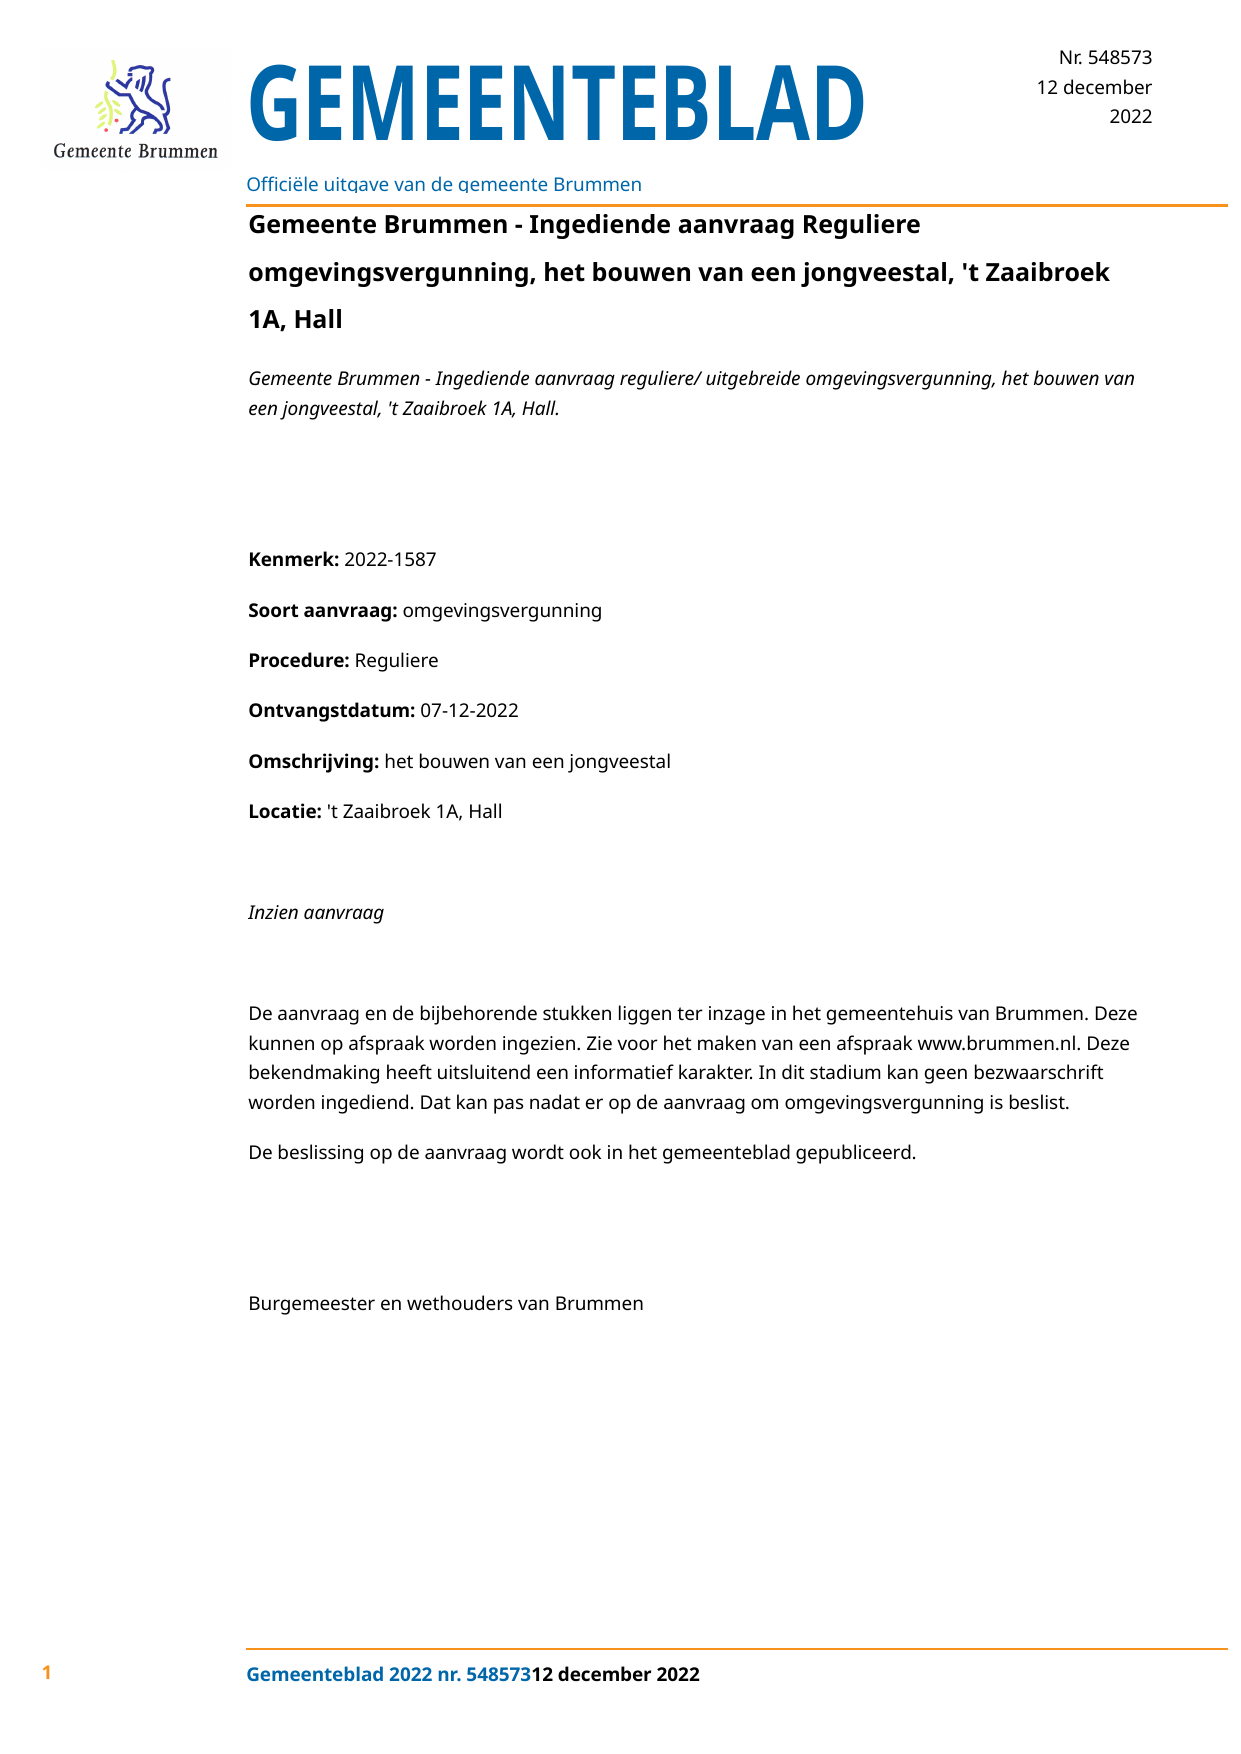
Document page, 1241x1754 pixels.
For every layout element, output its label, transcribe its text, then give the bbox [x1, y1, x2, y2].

picture [41, 47, 231, 172]
text Gemeente Brummen - Ingediende aanvraag Reguliere omgevingsvergunning, het bouwen van een jongveestal, 't Zaaibroek 1A, Hall [248, 207, 1152, 336]
text Kenmerk: 2022-1587 [248, 546, 1152, 572]
text Ontvangstdatum: 07-12-2022 [248, 698, 1152, 723]
text Locatie: 't Zaaibroek 1A, Hall [248, 798, 1152, 824]
text Burgemeester en wethouders van Brummen [248, 1291, 1152, 1316]
text De beslissing op de aanvraag wordt ook in het gemeenteblad gepubliceerd. [248, 1139, 1152, 1165]
text Omschrijving: het bouwen van een jongveestal [248, 748, 1152, 774]
text De aanvraag en de bijbehorende stukken liggen ter inzage in het gemeentehuis van Brummen. Deze kunnen op afspraak worden ingezien. Zie voor het maken van een afspraak www.brummen.nl. Deze bekendmaking heeft uitsluitend een informatief karakter. In dit stadium kan geen bezwaarschrift worden ingediend. Dat kan pas nadat er op de aanvraag om omgevingsvergunning is beslist. [248, 1000, 1152, 1114]
text Procedure: Reguliere [248, 647, 1152, 673]
text Inzien aanvraag [248, 899, 1152, 925]
text Soort aanvraag: omgevingsvergunning [248, 597, 1152, 622]
text Gemeente Brummen - Ingediende aanvraag reguliere/ uitgebreide omgevingsvergunning, het bouwen van een jongveestal, 't Zaaibroek 1A, Hall. [248, 366, 1152, 421]
